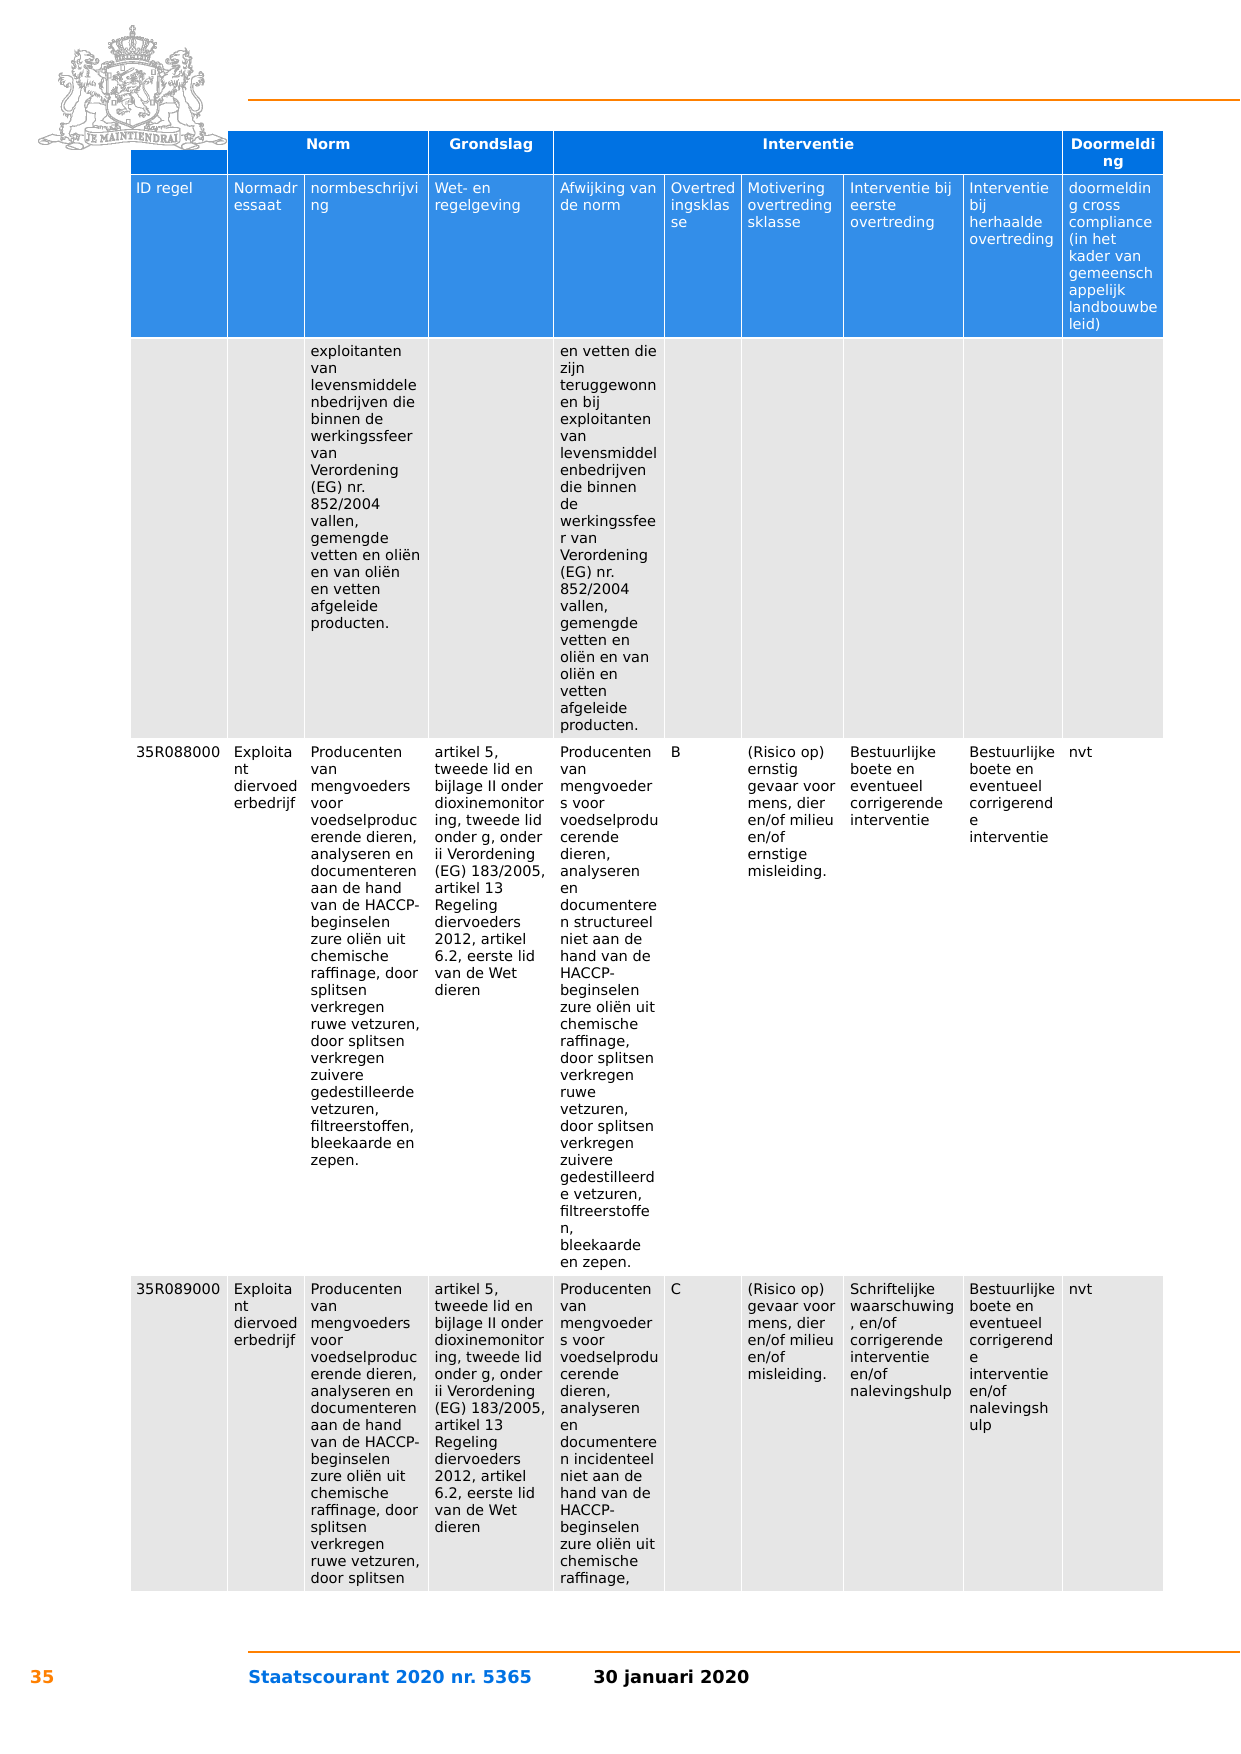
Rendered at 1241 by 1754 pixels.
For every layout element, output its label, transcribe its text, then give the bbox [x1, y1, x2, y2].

table_cell 35R089000 [131, 1276, 227, 1591]
table_cell Bestuurlijke boete en eventueel corrigerende interventie en/of nalevingshulp [964, 1276, 1062, 1591]
table_cell Producenten van mengvoeders voor voedselproducerende dieren, analyseren en documenteren incidenteel niet aan de hand van de HACCP-beginselen zure oliën uit chemische raffinage, [554, 1276, 664, 1591]
table_header Norm [228, 131, 428, 174]
table_cell C [665, 1276, 741, 1591]
table_cell Overtredingsklasse [665, 175, 741, 337]
table_cell artikel 5, tweede lid en bijlage II onder dioxinemonitoring, tweede lid onder g, onder ii Verordening (EG) 183/2005, artikel 13 Regeling diervoeders 2012, artikel 6.2, eerste lid van de Wet dieren [429, 740, 553, 1275]
table_cell Schriftelijke waarschuwing, en/of corrigerende interventie en/of nalevingshulp [844, 1276, 963, 1591]
table_cell Interventie bij herhaalde overtreding [964, 175, 1062, 337]
picture [38, 25, 227, 150]
table_cell (Risico op) ernstig gevaar voor mens, dier en/of milieu en/of ernstige misleiding. [742, 740, 843, 1275]
table_cell [742, 339, 843, 738]
table_header Grondslag [429, 131, 553, 174]
table_cell [1063, 339, 1163, 738]
table_header Doormelding [1063, 131, 1163, 174]
table_cell (Risico op) gevaar voor mens, dier en/of milieu en/of misleiding. [742, 1276, 843, 1591]
table_cell doormelding cross compliance (in het kader van gemeenschappelijk landbouwbeleid) [1063, 175, 1163, 337]
table_cell Normadressaat [228, 175, 304, 337]
table_cell Motivering overtredingsklasse [742, 175, 843, 337]
table_cell [228, 339, 304, 738]
table_cell B [665, 740, 741, 1275]
table_cell ID regel [131, 175, 227, 337]
table_cell Afwijking van de norm [554, 175, 664, 337]
table_cell nvt [1063, 740, 1163, 1275]
table_cell Producenten van mengvoeders voor voedselproducerende dieren, analyseren en documenteren aan de hand van de HACCP-beginselen zure oliën uit chemische raffinage, door splitsen verkregen ruwe vetzuren, door splitsen [305, 1276, 428, 1591]
table_cell Exploitant diervoederbedrijf [228, 740, 304, 1275]
table_cell Bestuurlijke boete en eventueel corrigerende interventie [844, 740, 963, 1275]
table_cell normbeschrijving [305, 175, 428, 337]
table_header Interventie [554, 131, 1062, 174]
table_cell [964, 339, 1062, 738]
table_cell 35R088000 [131, 740, 227, 1275]
table_cell Bestuurlijke boete en eventueel corrigerende interventie [964, 740, 1062, 1275]
table_cell exploitanten van levensmiddelenbedrijven die binnen de werkingssfeer van Verordening (EG) nr. 852/2004 vallen, gemengde vetten en oliën en van oliën en vetten afgeleide producten. [305, 339, 428, 738]
table_cell Wet- en regelgeving [429, 175, 553, 337]
table_cell [665, 339, 741, 738]
table_cell en vetten die zijn teruggewonnen bij exploitanten van levensmiddelenbedrijven die binnen de werkingssfeer van Verordening (EG) nr. 852/2004 vallen, gemengde vetten en oliën en van oliën en vetten afgeleide producten. [554, 339, 664, 738]
table_cell nvt [1063, 1276, 1163, 1591]
table_cell Producenten van mengvoeders voor voedselproducerende dieren, analyseren en documenteren structureel niet aan de hand van de HACCP-beginselen zure oliën uit chemische raffinage, door splitsen verkregen ruwe vetzuren, door splitsen verkregen zuivere gedestilleerde vetzuren, filtreerstoffen, bleekaarde en zepen. [554, 740, 664, 1275]
table_cell artikel 5, tweede lid en bijlage II onder dioxinemonitoring, tweede lid onder g, onder ii Verordening (EG) 183/2005, artikel 13 Regeling diervoeders 2012, artikel 6.2, eerste lid van de Wet dieren [429, 1276, 553, 1591]
table_cell [131, 339, 227, 738]
table_cell Interventie bij eerste overtreding [844, 175, 963, 337]
table_cell [429, 339, 553, 738]
table_cell [844, 339, 963, 738]
table_header [131, 150, 227, 174]
table_cell Exploitant diervoederbedrijf [228, 1276, 304, 1591]
table_cell Producenten van mengvoeders voor voedselproducerende dieren, analyseren en documenteren aan de hand van de HACCP-beginselen zure oliën uit chemische raffinage, door splitsen verkregen ruwe vetzuren, door splitsen verkregen zuivere gedestilleerde vetzuren, filtreerstoffen, bleekaarde en zepen. [305, 740, 428, 1275]
